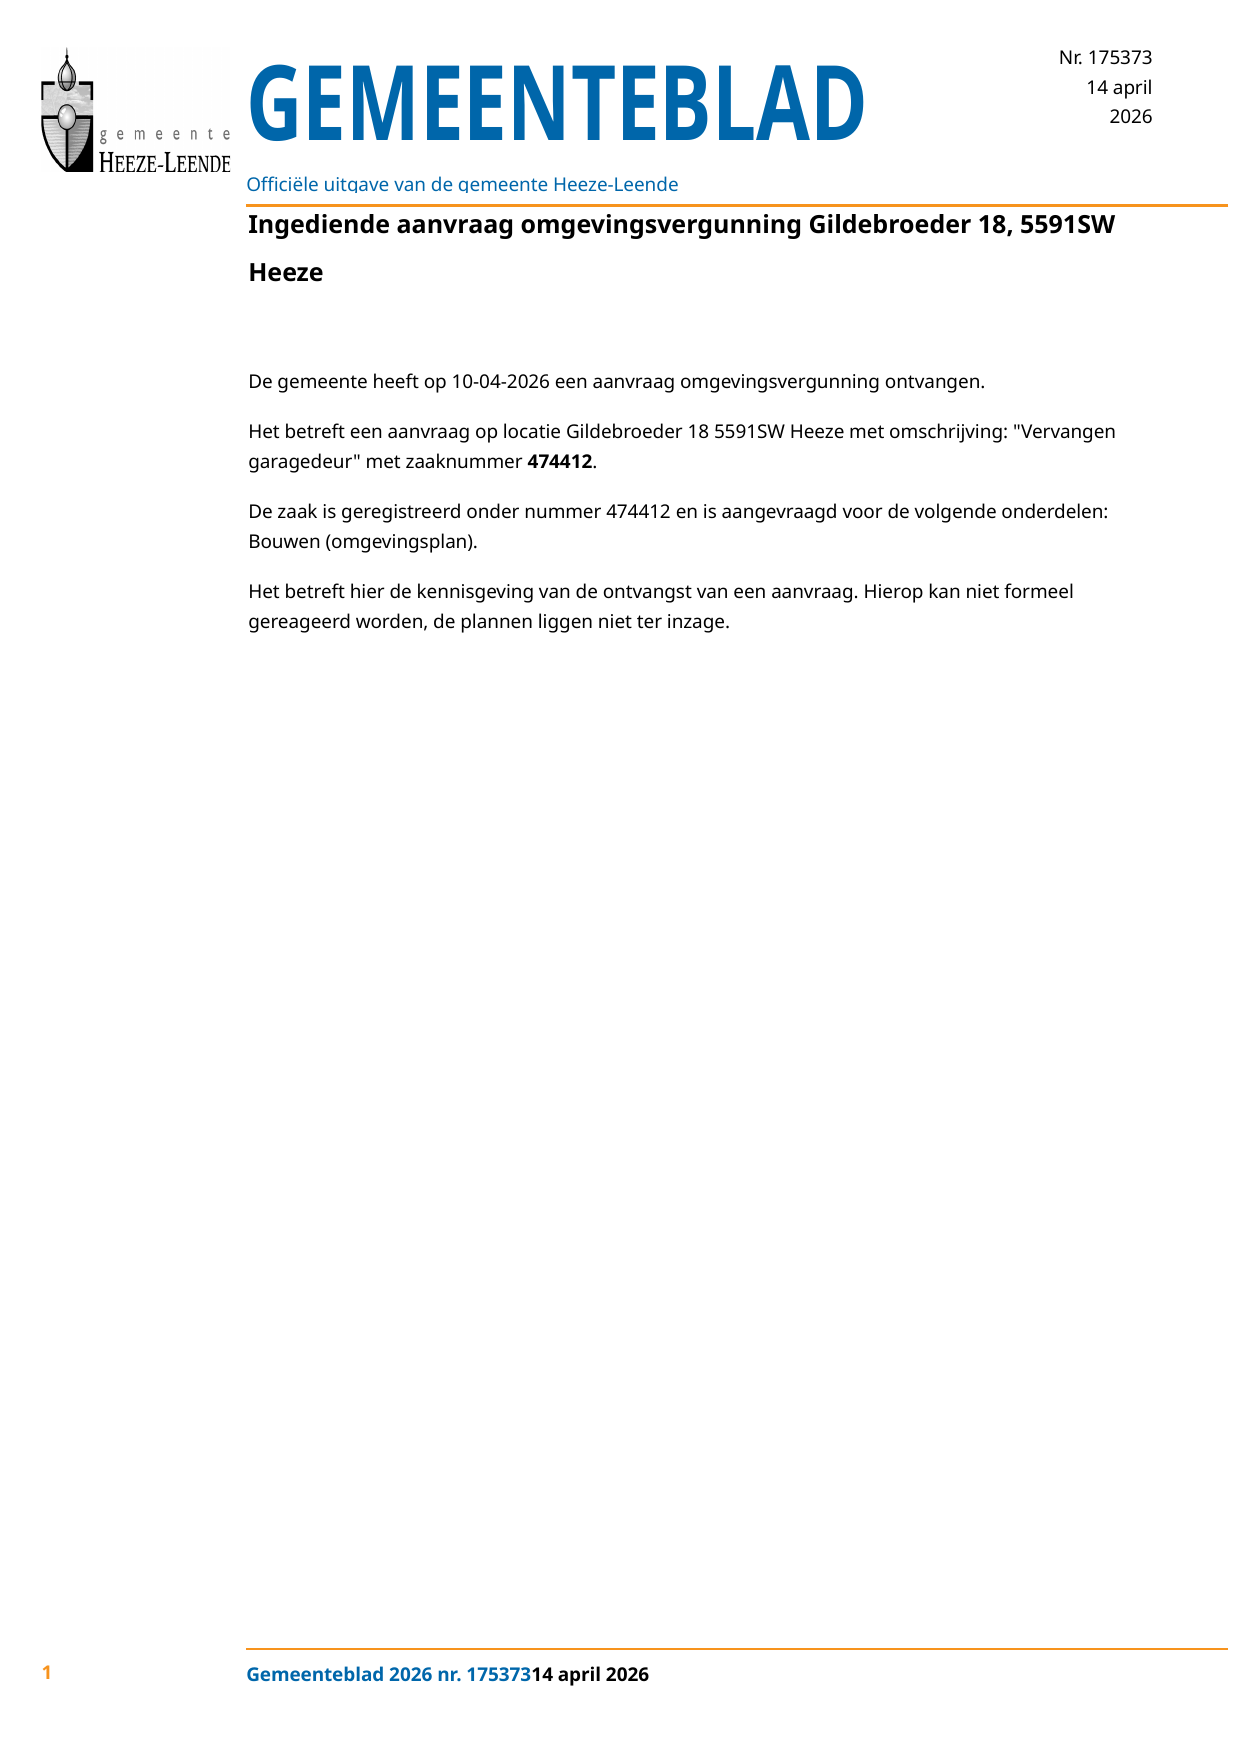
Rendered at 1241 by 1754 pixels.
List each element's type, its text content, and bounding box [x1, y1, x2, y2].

picture [41, 47, 231, 172]
text De zaak is geregistreerd onder nummer 474412 en is aangevraagd voor de volgende onderdelen: Bouwen (omgevingsplan). [248, 499, 1152, 554]
text Ingediende aanvraag omgevingsvergunning Gildebroeder 18, 5591SW Heeze [248, 207, 1152, 288]
text Het betreft een aanvraag op locatie Gildebroeder 18 5591SW Heeze met omschrijving: "Vervangen garagedeur" met zaaknummer 474412. [248, 419, 1152, 474]
text Het betreft hier de kennisgeving van de ontvangst van een aanvraag. Hierop kan niet formeel gereageerd worden, de plannen liggen niet ter inzage. [248, 579, 1152, 634]
text De gemeente heeft op 10-04-2026 een aanvraag omgevingsvergunning ontvangen. [248, 368, 1152, 394]
